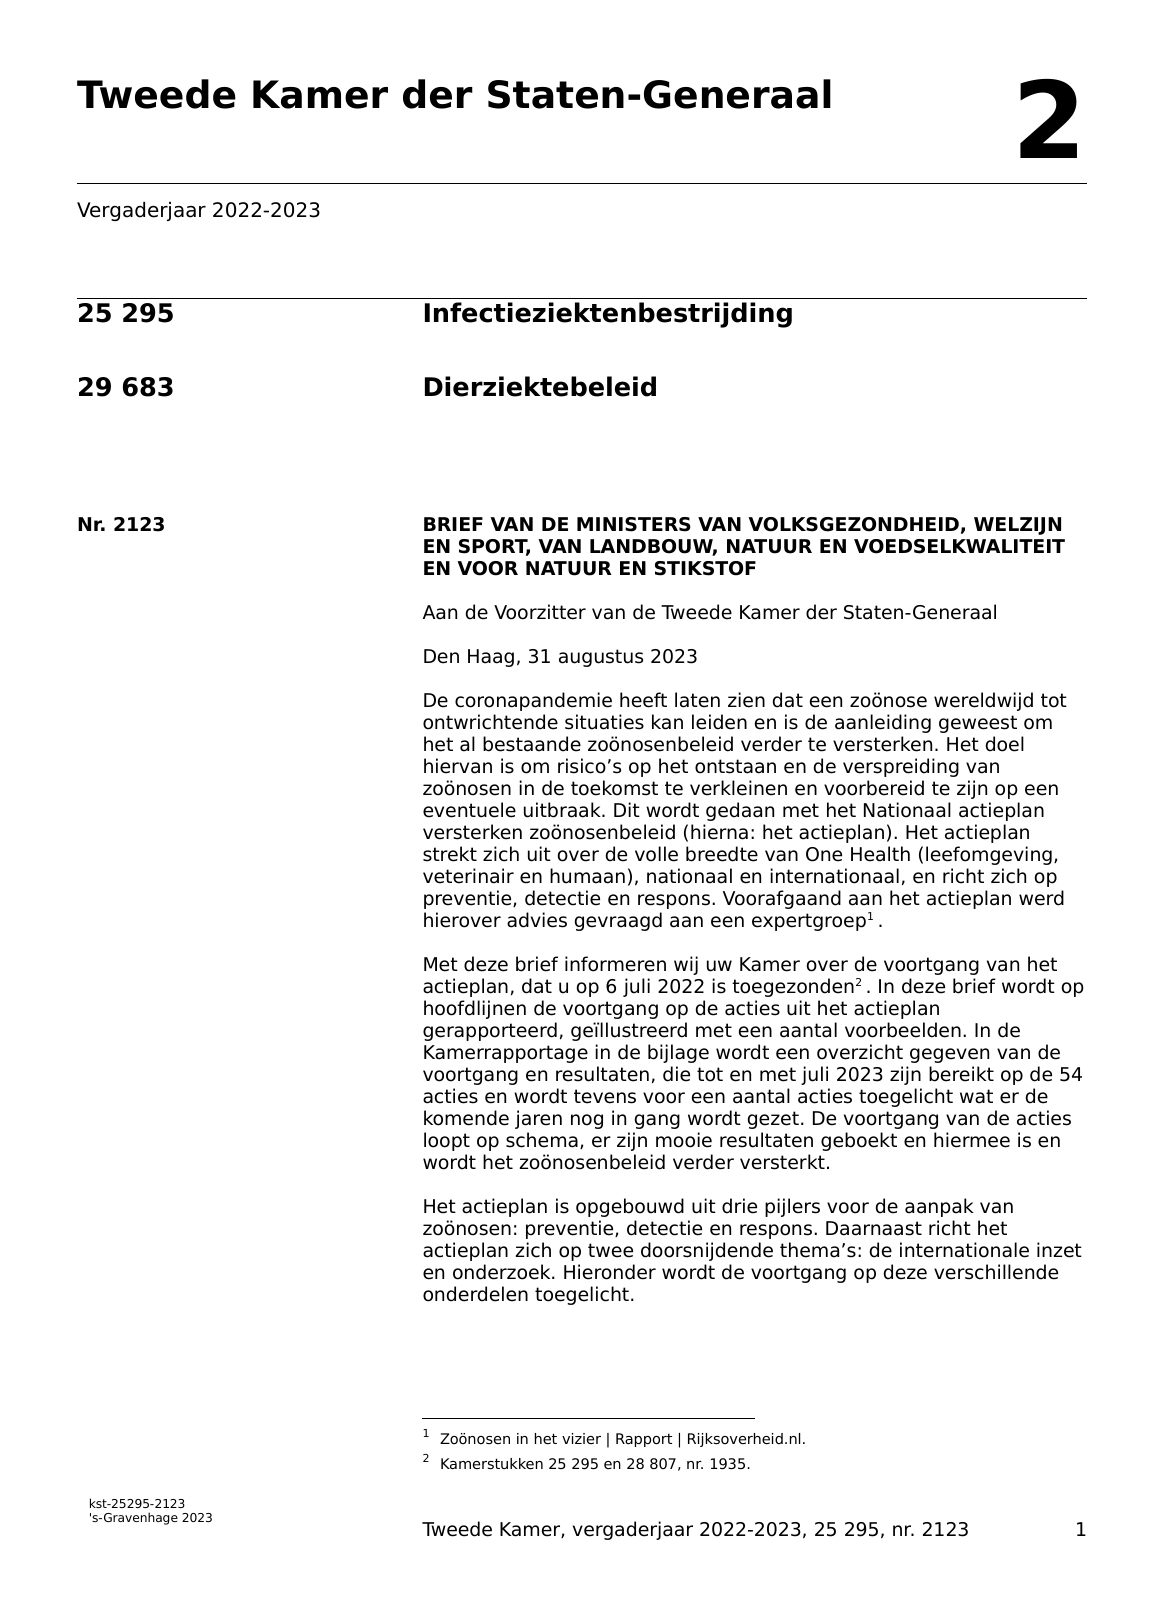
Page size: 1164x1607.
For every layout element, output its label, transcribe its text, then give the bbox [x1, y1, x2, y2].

text Den Haag, 31 augustus 2023 [422, 646, 1087, 668]
table_header Tweede Kamer der Staten-Generaal [77, 59, 886, 183]
text Het actieplan is opgebouwd uit drie pijlers voor de aanpak van zoönosen: preventie, detectie en respons. Daarnaast richt het actieplan zich op twee doorsnijdende thema’s: de internationale inzet en onderzoek. Hieronder wordt de voortgang op deze verschillende onderdelen toegelicht. [422, 1196, 1087, 1306]
text Kamerstukken 25 295 en 28 807, nr. 1935. [422, 1452, 1087, 1474]
text De coronapandemie heeft laten zien dat een zoönose wereldwijd tot ontwrichtende situaties kan leiden en is de aanleiding geweest om het al bestaande zoönosenbeleid verder te versterken. Het doel hiervan is om risico’s op het ontstaan en de verspreiding van zoönosen in de toekomst te verkleinen en voorbereid te zijn op een eventuele uitbraak. Dit wordt gedaan met het Nationaal actieplan versterken zoönosenbeleid (hierna: het actieplan). Het actieplan strekt zich uit over de volle breedte van One Health (leefomgeving, veterinair en humaan), nationaal en internationaal, en richt zich op preventie, detectie en respons. Voorafgaand aan het actieplan werd hierover advies gevraagd aan een expertgroep. [422, 690, 1087, 932]
text Zoönosen in het vizier | Rapport | Rijksoverheid.nl. [422, 1427, 1087, 1449]
text 's-Gravenhage 2023 [88, 1511, 323, 1525]
subtitle 29 683 Dierziektebeleid [77, 373, 1087, 403]
text Aan de Voorzitter van de Tweede Kamer der Staten-Generaal [422, 602, 1087, 624]
table_cell Vergaderjaar 2022-2023 [77, 184, 1087, 298]
table_header 2 [886, 59, 1087, 183]
subtitle 25 295 Infectieziektenbestrijding [77, 299, 1087, 329]
text kst-25295-2123 [88, 1497, 323, 1511]
subtitle Nr. 2123 BRIEF VAN DE MINISTERS VAN VOLKSGEZONDHEID, WELZIJN EN SPORT, VAN LANDBOUW, NATUUR EN VOEDSELKWALITEIT EN VOOR NATUUR EN STIKSTOF [77, 514, 1087, 580]
text Met deze brief informeren wij uw Kamer over de voortgang van het actieplan, dat u op 6 juli 2022 is toegezonden. In deze brief wordt op hoofdlijnen de voortgang op de acties uit het actieplan gerapporteerd, geïllustreerd met een aantal voorbeelden. In de Kamerrapportage in de bijlage wordt een overzicht gegeven van de voortgang en resultaten, die tot en met juli 2023 zijn bereikt op de 54 acties en wordt tevens voor een aantal acties toegelicht wat er de komende jaren nog in gang wordt gezet. De voortgang van de acties loopt op schema, er zijn mooie resultaten geboekt en hiermee is en wordt het zoönosenbeleid verder versterkt. [422, 954, 1087, 1174]
